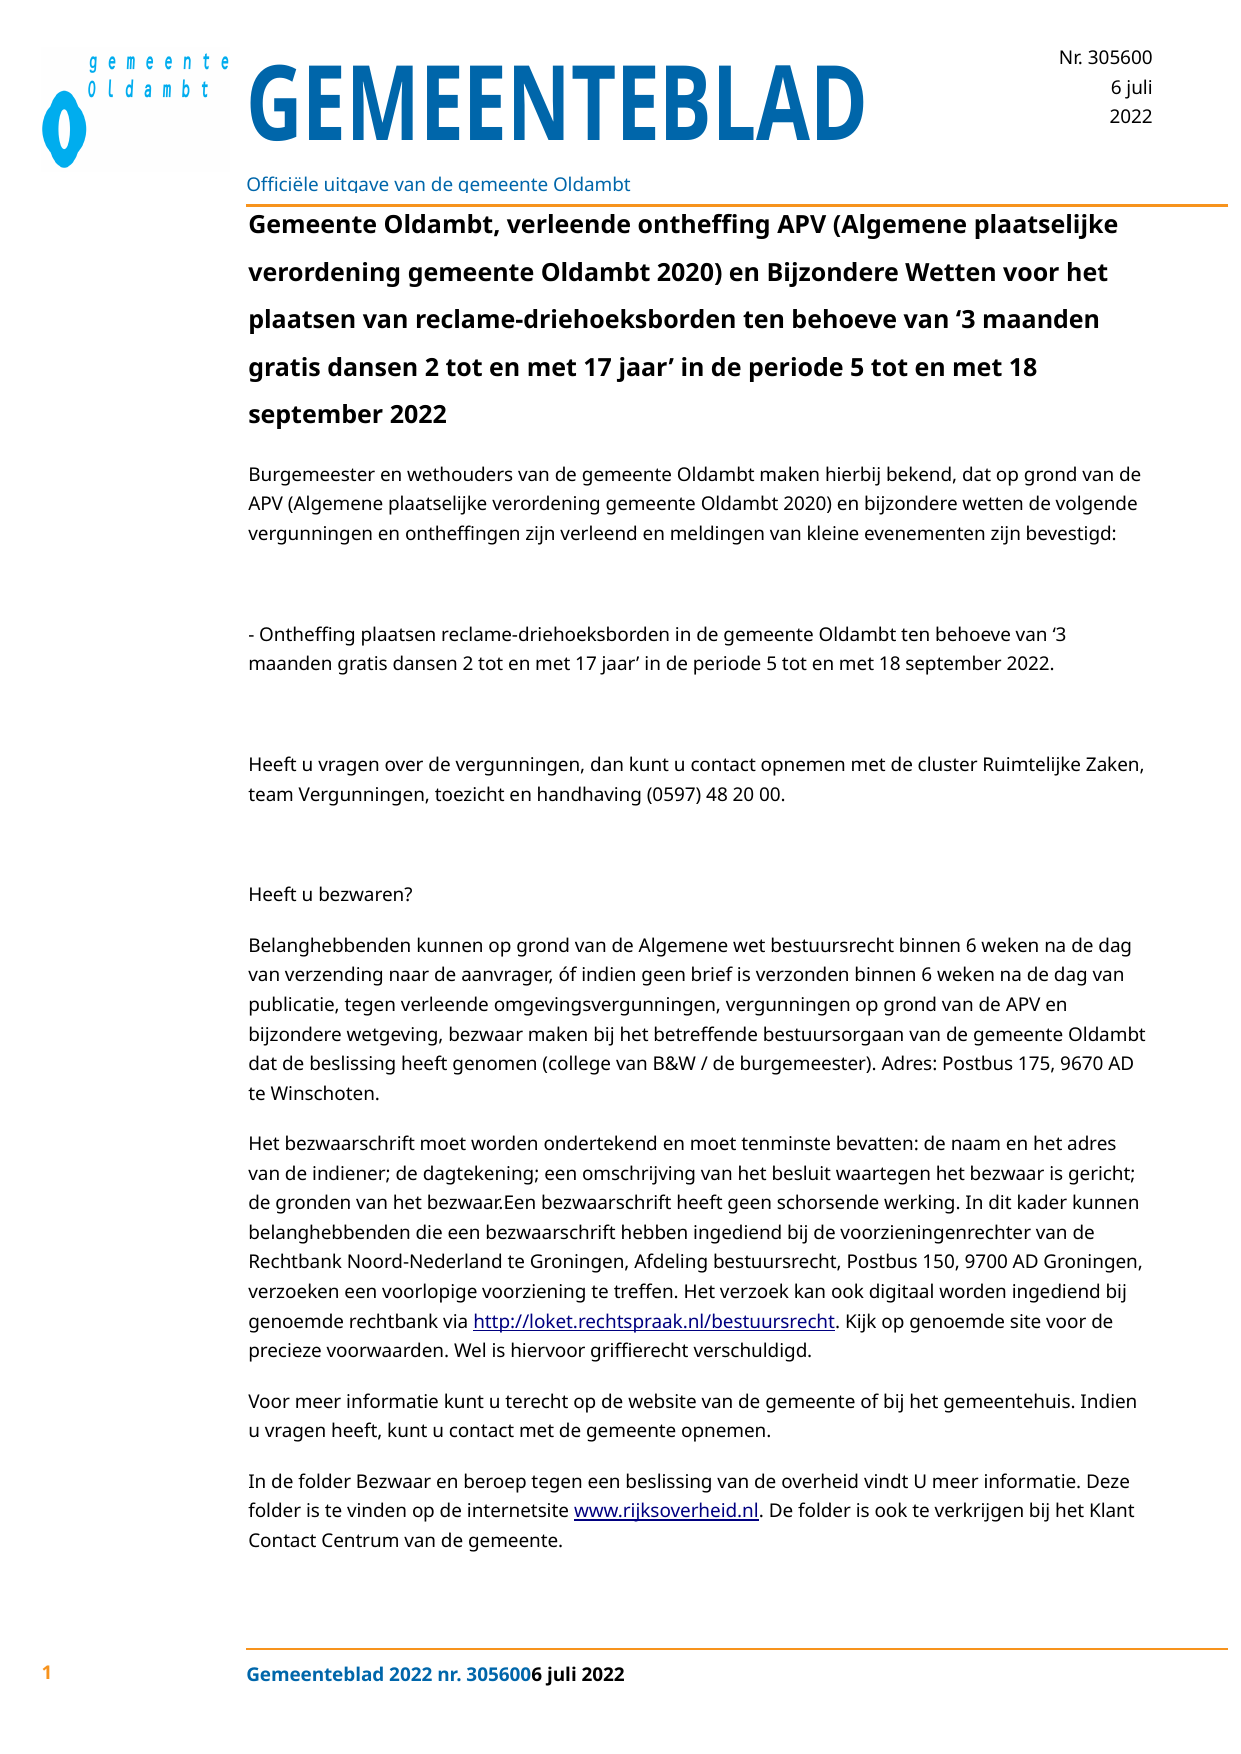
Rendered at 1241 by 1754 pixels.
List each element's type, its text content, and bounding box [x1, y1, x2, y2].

text Burgemeester en wethouders van de gemeente Oldambt maken hierbij bekend, dat op grond van de APV (Algemene plaatselijke verordening gemeente Oldambt 2020) en bijzondere wetten de volgende vergunningen en ontheffingen zijn verleend en meldingen van kleine evenementen zijn bevestigd: [248, 461, 1152, 546]
text Heeft u bezwaren? [248, 882, 1152, 907]
text Voor meer informatie kunt u terecht op de website van de gemeente of bij het gemeentehuis. Indien u vragen heeft, kunt u contact met de gemeente opnemen. [248, 1388, 1152, 1443]
text Gemeente Oldambt, verleende ontheffing APV (Algemene plaatselijke verordening gemeente Oldambt 2020) en Bijzondere Wetten voor het plaatsen van reclame-driehoeksborden ten behoeve van ‘3 maanden gratis dansen 2 tot en met 17 jaar’ in de periode 5 tot en met 18 september 2022 [248, 207, 1152, 431]
text Heeft u vragen over de vergunningen, dan kunt u contact opnemen met de cluster Ruimtelijke Zaken, team Vergunningen, toezicht en handhaving (0597) 48 20 00. [248, 751, 1152, 806]
text Belanghebbenden kunnen op grond van de Algemene wet bestuursrecht binnen 6 weken na de dag van verzending naar de aanvrager, óf indien geen brief is verzonden binnen 6 weken na de dag van publicatie, tegen verleende omgevingsvergunningen, vergunningen op grond van de APV en bijzondere wetgeving, bezwaar maken bij het betreffende bestuursorgaan van de gemeente Oldambt dat de beslissing heeft genomen (college van B&W / de burgemeester). Adres: Postbus 175, 9670 AD te Winschoten. [248, 932, 1152, 1106]
picture [41, 47, 231, 172]
text Het bezwaarschrift moet worden ondertekend en moet tenminste bevatten: de naam en het adres van de indiener; de dagtekening; een omschrijving van het besluit waartegen het bezwaar is gericht; de gronden van het bezwaar.Een bezwaarschrift heeft geen schorsende werking. In dit kader kunnen belanghebbenden die een bezwaarschrift hebben ingediend bij de voorzieningenrechter van de Rechtbank Noord-Nederland te Groningen, Afdeling bestuursrecht, Postbus 150, 9700 AD Groningen, verzoeken een voorlopige voorziening te treffen. Het verzoek kan ook digitaal worden ingediend bij genoemde rechtbank via http://loket.rechtspraak.nl/bestuursrecht. Kijk op genoemde site voor de precieze voorwaarden. Wel is hiervoor griffierecht verschuldigd. [248, 1130, 1152, 1363]
text - Ontheffing plaatsen reclame-driehoeksborden in de gemeente Oldambt ten behoeve van ‘3 maanden gratis dansen 2 tot en met 17 jaar’ in de periode 5 tot en met 18 september 2022. [248, 621, 1152, 676]
text In de folder Bezwaar en beroep tegen een beslissing van de overheid vindt U meer informatie. Deze folder is te vinden op de internetsite www.rijksoverheid.nl. De folder is ook te verkrijgen bij het Klant Contact Centrum van de gemeente. [248, 1468, 1152, 1553]
